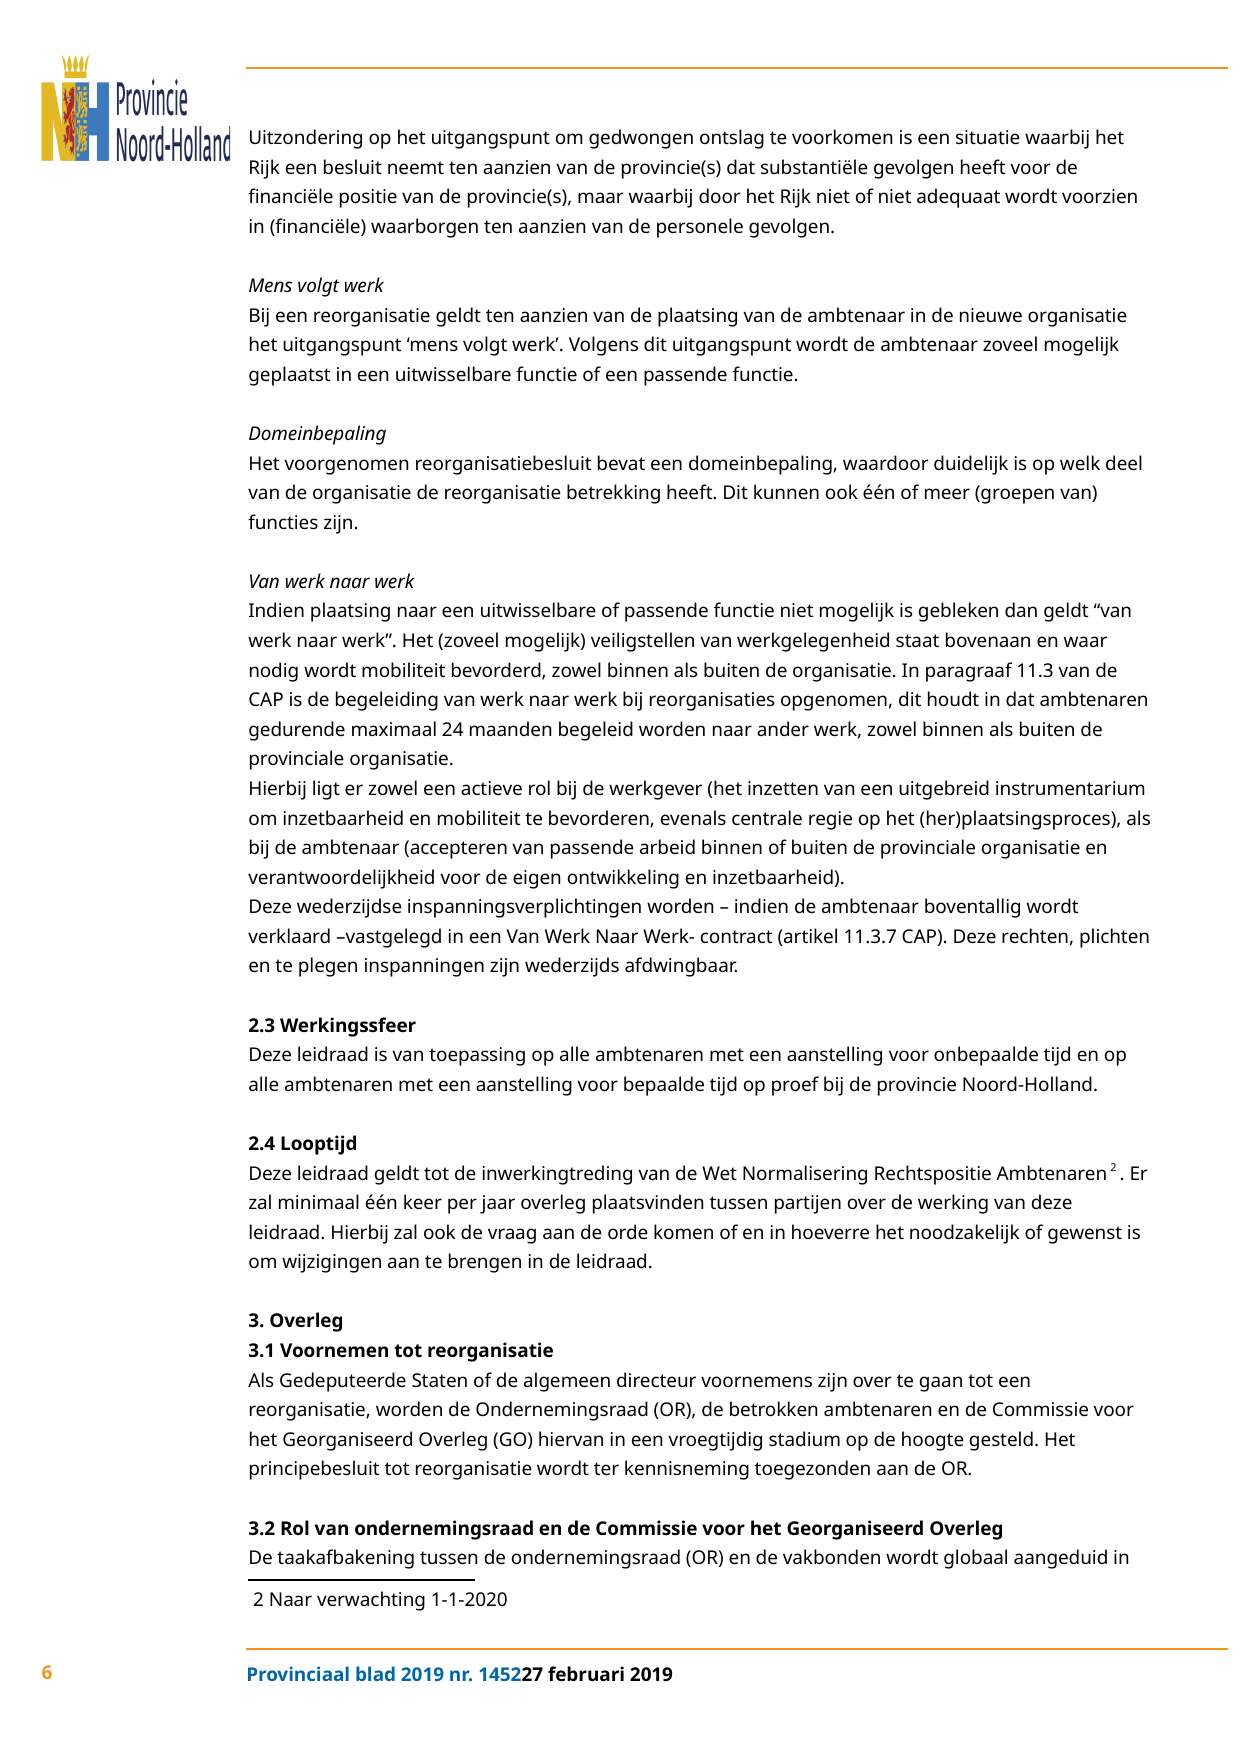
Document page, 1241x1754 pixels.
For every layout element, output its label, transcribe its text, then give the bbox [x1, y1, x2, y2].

text 2.3 Werkingssfeer [248, 1012, 1152, 1038]
text Uitzondering op het uitgangspunt om gedwongen ontslag te voorkomen is een situatie waarbij het Rijk een besluit neemt ten aanzien van de provincie(s) dat substantiële gevolgen heeft voor de financiële positie van de provincie(s), maar waarbij door het Rijk niet of niet adequaat wordt voorzien in (financiële) waarborgen ten aanzien van de personele gevolgen. [248, 124, 1152, 239]
picture [41, 47, 231, 172]
text Van werk naar werk [248, 568, 1152, 594]
text Indien plaatsing naar een uitwisselbare of passende functie niet mogelijk is gebleken dan geldt “van werk naar werk”. Het (zoveel mogelijk) veiligstellen van werkgelegenheid staat bovenaan en waar nodig wordt mobiliteit bevorderd, zowel binnen als buiten de organisatie. In paragraaf 11.3 van de CAP is de begeleiding van werk naar werk bij reorganisaties opgenomen, dit houdt in dat ambtenaren gedurende maximaal 24 maanden begeleid worden naar ander werk, zowel binnen als buiten de provinciale organisatie. [248, 598, 1152, 771]
text Als Gedeputeerde Staten of de algemeen directeur voornemens zijn over te gaan tot een reorganisatie, worden de Ondernemingsraad (OR), de betrokken ambtenaren en de Commissie voor het Georganiseerd Overleg (GO) hiervan in een vroegtijdig stadium op de hoogte gesteld. Het principebesluit tot reorganisatie wordt ter kennisneming toegezonden aan de OR. [248, 1367, 1152, 1481]
text Naar verwachting 1-1-2020 [248, 1586, 1152, 1612]
text Bij een reorganisatie geldt ten aanzien van de plaatsing van de ambtenaar in de nieuwe organisatie het uitgangspunt ‘mens volgt werk’. Volgens dit uitgangspunt wordt de ambtenaar zoveel mogelijk geplaatst in een uitwisselbare functie of een passende functie. [248, 302, 1152, 387]
text 3.2 Rol van ondernemingsraad en de Commissie voor het Georganiseerd Overleg [248, 1515, 1152, 1541]
text De taakafbakening tussen de ondernemingsraad (OR) en de vakbonden wordt globaal aangeduid in [248, 1544, 1152, 1570]
text Deze leidraad is van toepassing op alle ambtenaren met een aanstelling voor onbepaalde tijd en op alle ambtenaren met een aanstelling voor bepaalde tijd op proef bij de provincie Noord-Holland. [248, 1041, 1152, 1097]
text 2.4 Looptijd [248, 1130, 1152, 1156]
text Hierbij ligt er zowel een actieve rol bij de werkgever (het inzetten van een uitgebreid instrumentarium om inzetbaarheid en mobiliteit te bevorderen, evenals centrale regie op het (her)plaatsingsproces), als bij de ambtenaar (accepteren van passende arbeid binnen of buiten de provinciale organisatie en verantwoordelijkheid voor de eigen ontwikkeling en inzetbaarheid). [248, 775, 1152, 890]
text Het voorgenomen reorganisatiebesluit bevat een domeinbepaling, waardoor duidelijk is op welk deel van de organisatie de reorganisatie betrekking heeft. Dit kunnen ook één of meer (groepen van) functies zijn. [248, 450, 1152, 535]
text Mens volgt werk [248, 272, 1152, 298]
text Deze leidraad geldt tot de inwerkingtreding van de Wet Normalisering Rechtspositie Ambtenaren. Er zal minimaal één keer per jaar overleg plaatsvinden tussen partijen over de werking van deze leidraad. Hierbij zal ook de vraag aan de orde komen of en in hoeverre het noodzakelijk of gewenst is om wijzigingen aan te brengen in de leidraad. [248, 1160, 1152, 1274]
text Deze wederzijdse inspanningsverplichtingen worden – indien de ambtenaar boventallig wordt verklaard –vastgelegd in een Van Werk Naar Werk- contract (artikel 11.3.7 CAP). Deze rechten, plichten en te plegen inspanningen zijn wederzijds afdwingbaar. [248, 893, 1152, 978]
text Domeinbepaling [248, 420, 1152, 446]
text 3.1 Voornemen tot reorganisatie [248, 1337, 1152, 1363]
text 3. Overleg [248, 1308, 1152, 1333]
